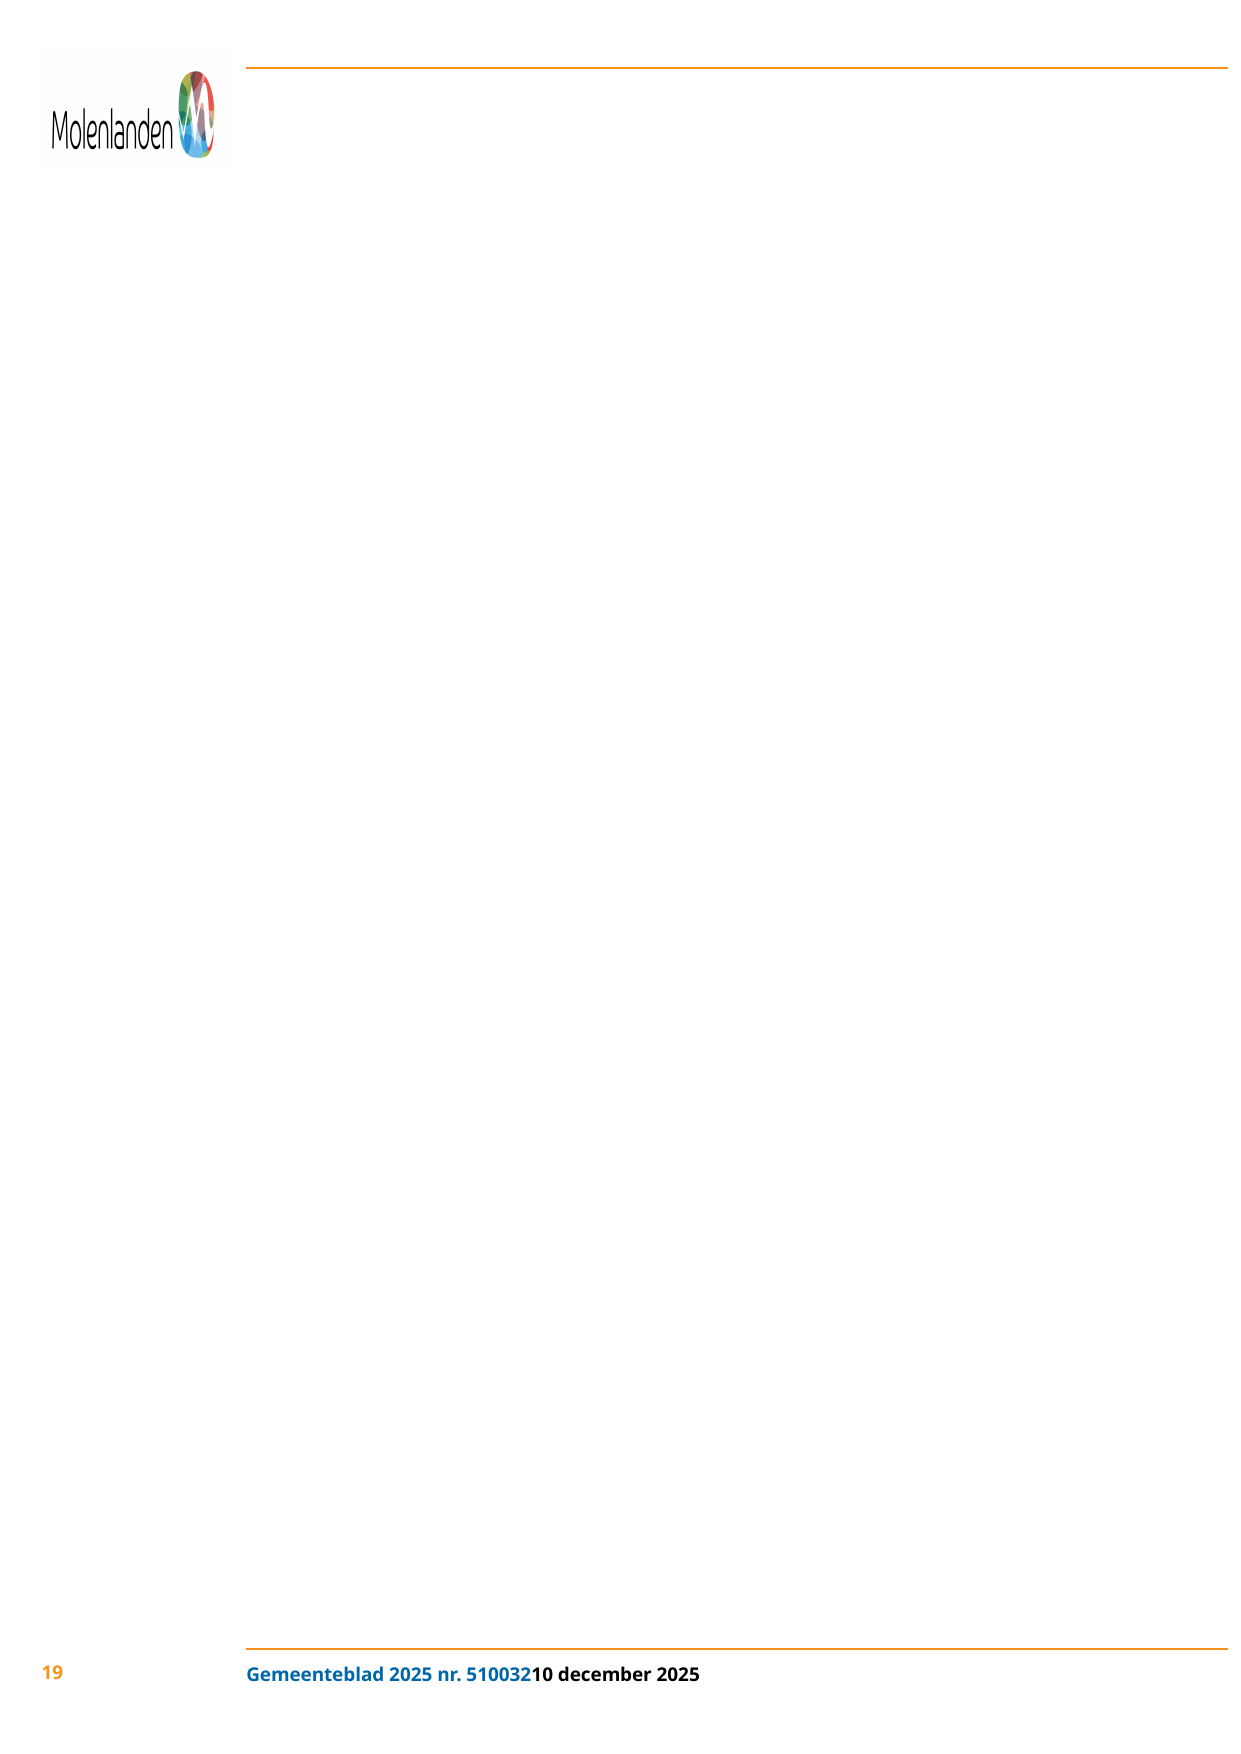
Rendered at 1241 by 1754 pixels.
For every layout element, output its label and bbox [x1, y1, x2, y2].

picture [41, 47, 231, 172]
